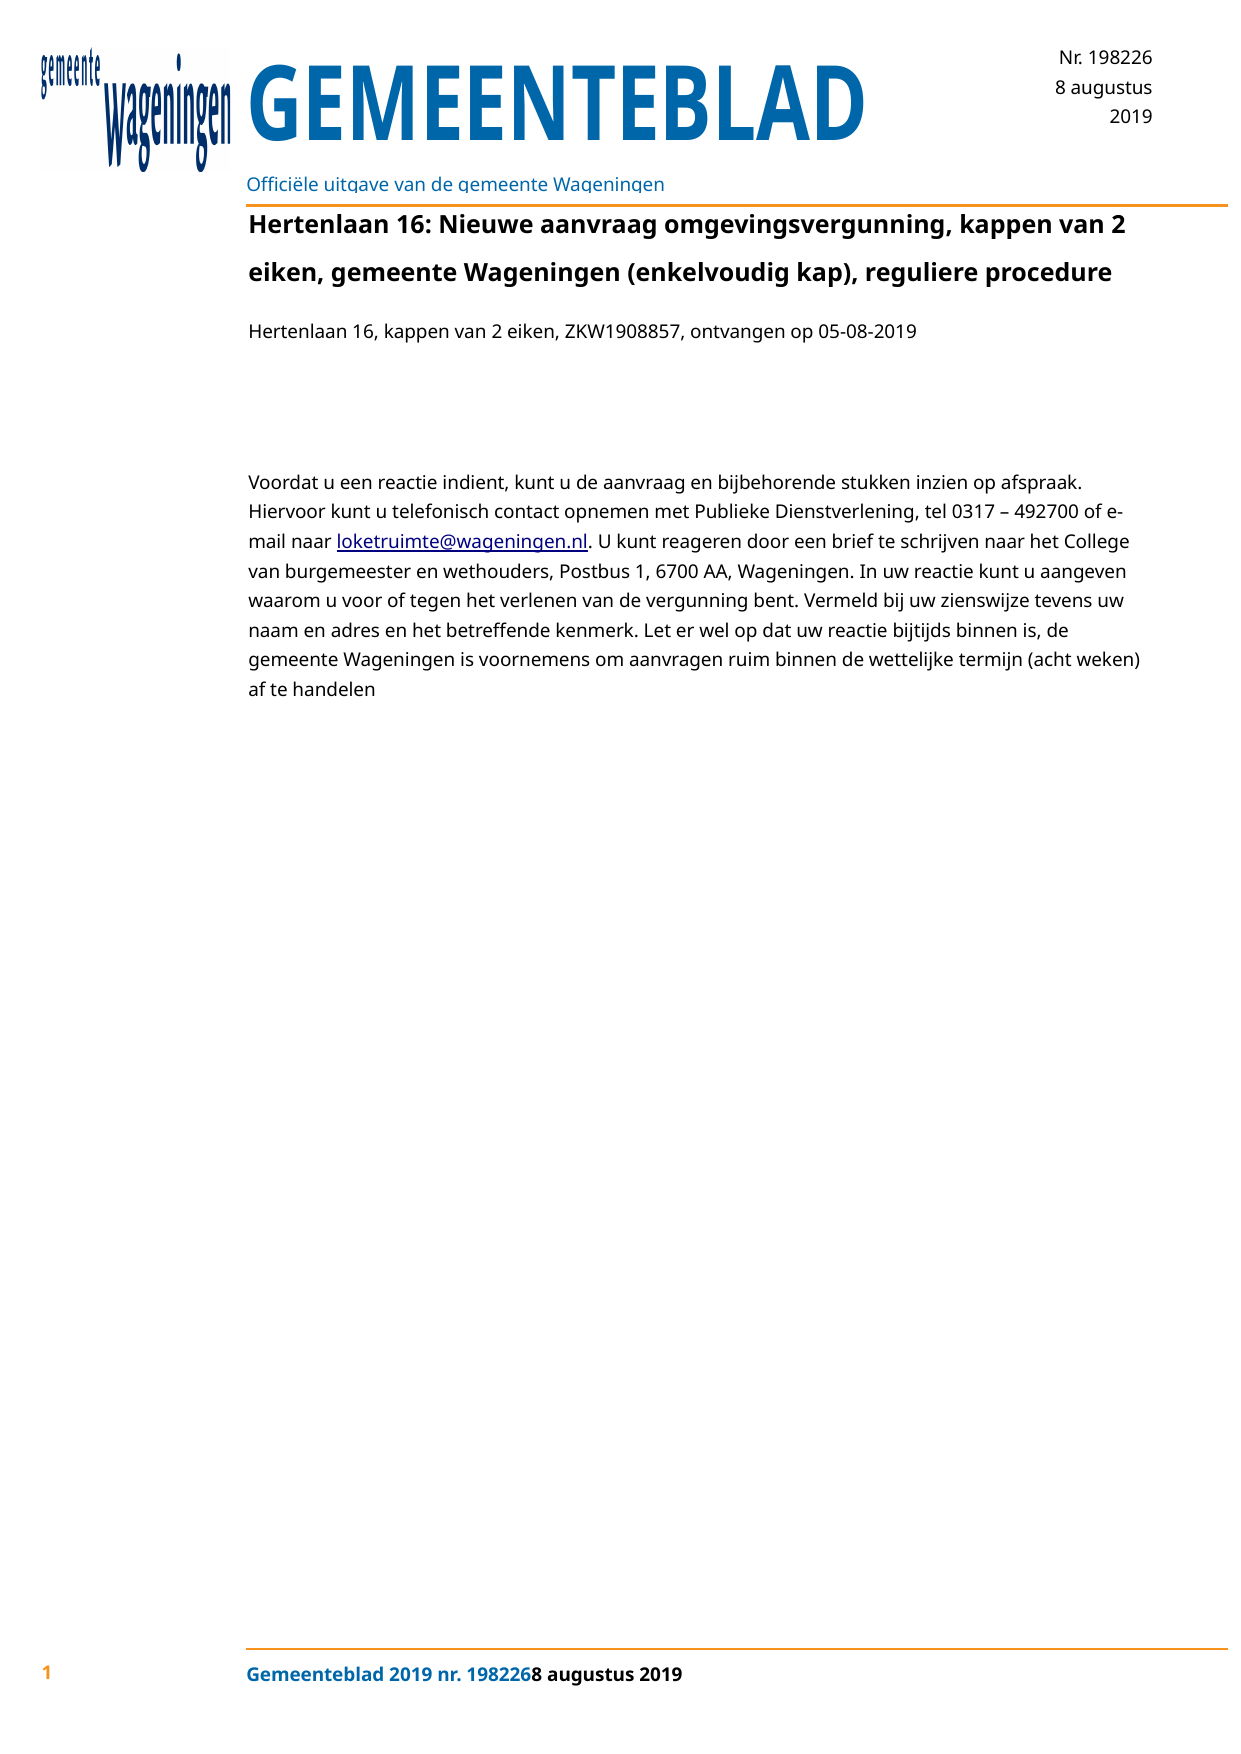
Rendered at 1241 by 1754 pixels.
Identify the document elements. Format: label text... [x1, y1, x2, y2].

text Hertenlaan 16, kappen van 2 eiken, ZKW1908857, ontvangen op 05-08-2019 [248, 318, 1152, 344]
text Hertenlaan 16: Nieuwe aanvraag omgevingsvergunning, kappen van 2 eiken, gemeente Wageningen (enkelvoudig kap), reguliere procedure [248, 207, 1152, 288]
text Voordat u een reactie indient, kunt u de aanvraag en bijbehorende stukken inzien op afspraak. Hiervoor kunt u telefonisch contact opnemen met Publieke Dienstverlening, tel 0317 – 492700 of e-mail naar loketruimte@wageningen.nl. U kunt reageren door een brief te schrijven naar het College van burgemeester en wethouders, Postbus 1, 6700 AA, Wageningen. In uw reactie kunt u aangeven waarom u voor of tegen het verlenen van de vergunning bent. Vermeld bij uw zienswijze tevens uw naam en adres en het betreffende kenmerk. Let er wel op dat uw reactie bijtijds binnen is, de gemeente Wageningen is voornemens om aanvragen ruim binnen de wettelijke termijn (acht weken) af te handelen [248, 469, 1152, 702]
picture [41, 47, 231, 172]
